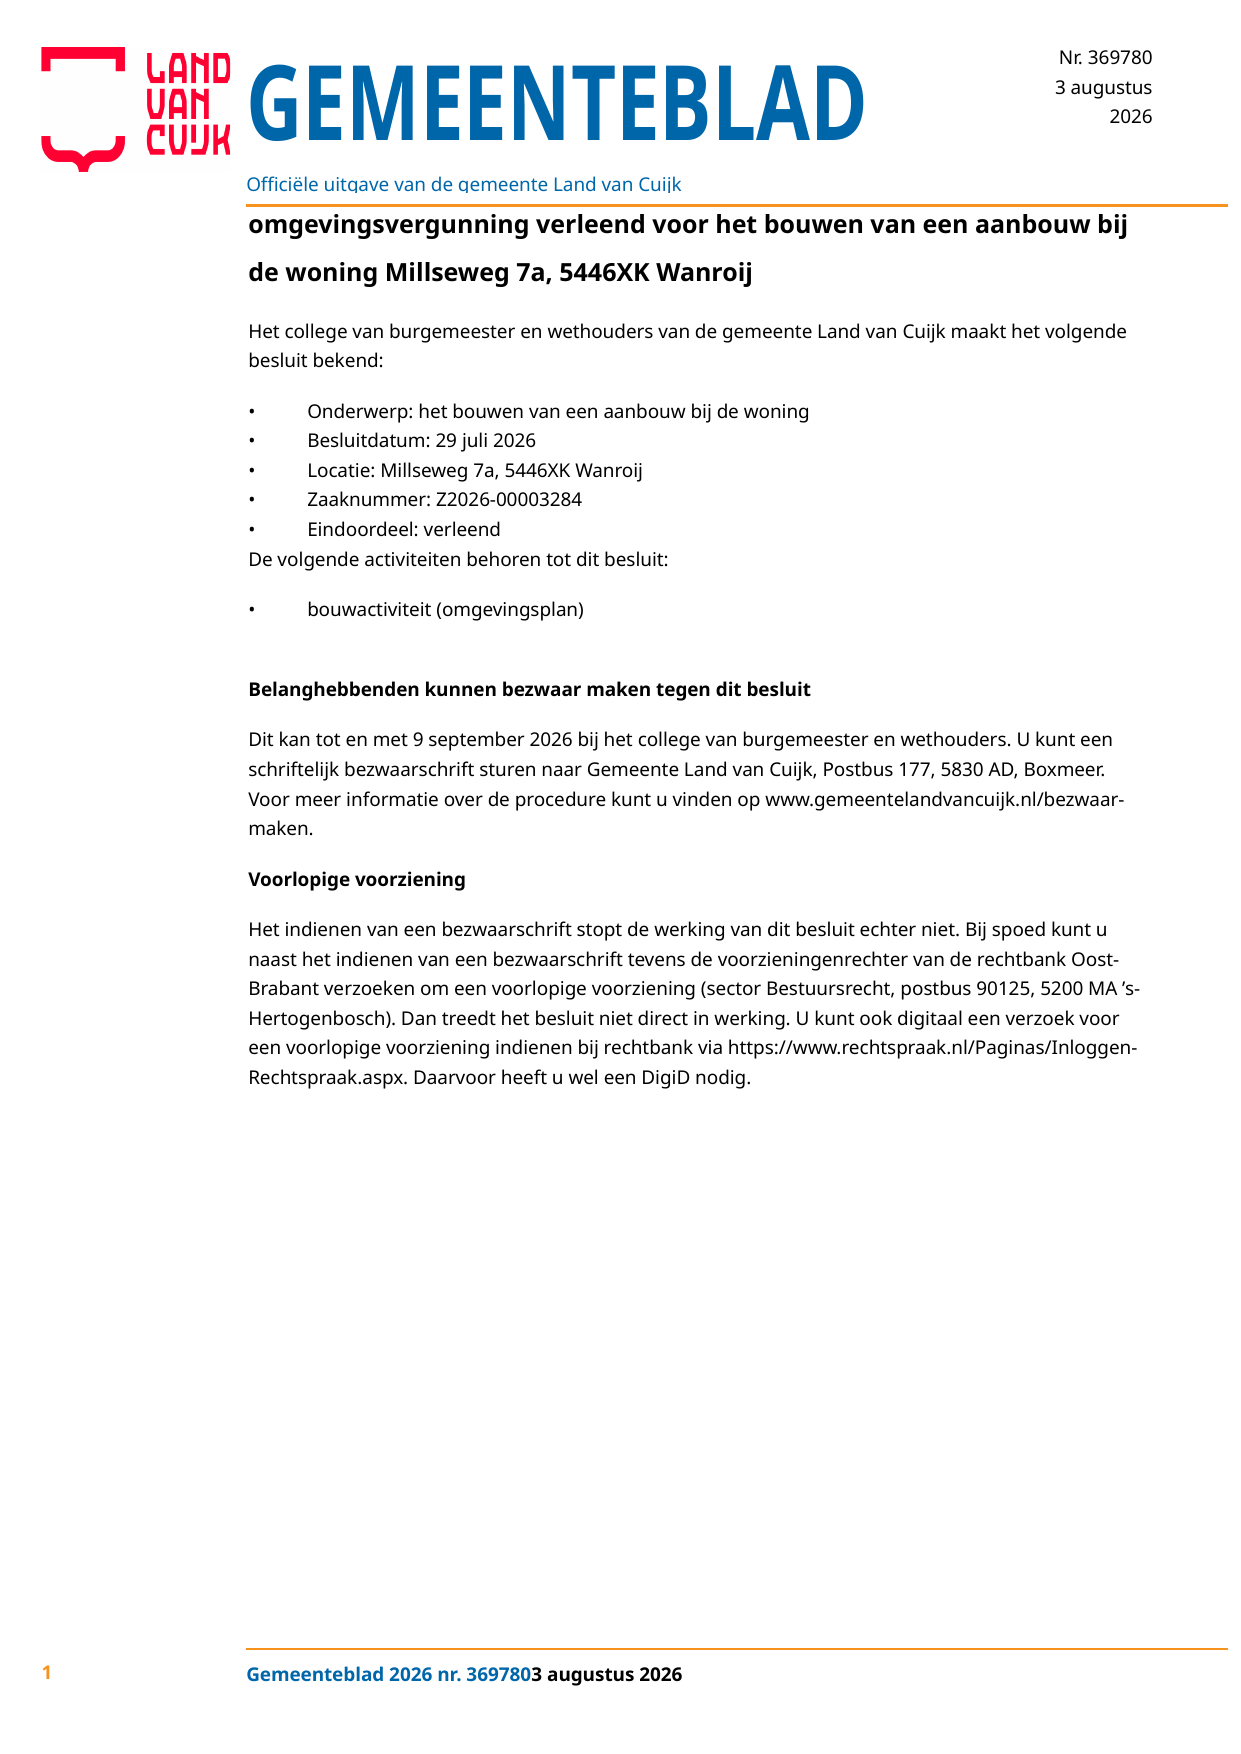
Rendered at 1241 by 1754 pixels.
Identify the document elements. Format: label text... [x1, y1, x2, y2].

text De volgende activiteiten behoren tot dit besluit: [248, 546, 1152, 572]
list Besluitdatum: 29 juli 2026 [248, 427, 1152, 453]
list Eindoordeel: verleend [248, 516, 1152, 542]
list Zaaknummer: Z2026-00003284 [248, 487, 1152, 512]
list bouwactiviteit (omgevingsplan) [248, 596, 1152, 622]
text Belanghebbenden kunnen bezwaar maken tegen dit besluit [248, 676, 1152, 702]
text Het college van burgemeester en wethouders van de gemeente Land van Cuijk maakt het volgende besluit bekend: [248, 318, 1152, 373]
text omgevingsvergunning verleend voor het bouwen van een aanbouw bij de woning Millseweg 7a, 5446XK Wanroij [248, 207, 1152, 288]
list Onderwerp: het bouwen van een aanbouw bij de woning [248, 398, 1152, 424]
list Locatie: Millseweg 7a, 5446XK Wanroij [248, 457, 1152, 483]
picture [41, 47, 231, 172]
text Het indienen van een bezwaarschrift stopt de werking van dit besluit echter niet. Bij spoed kunt u naast het indienen van een bezwaarschrift tevens de voorzieningenrechter van de rechtbank Oost-Brabant verzoeken om een voorlopige voorziening (sector Bestuursrecht, postbus 90125, 5200 MA ’s-Hertogenbosch). Dan treedt het besluit niet direct in werking. U kunt ook digitaal een verzoek voor een voorlopige voorziening indienen bij rechtbank via https://www.rechtspraak.nl/Paginas/Inloggen-Rechtspraak.aspx. Daarvoor heeft u wel een DigiD nodig. [248, 916, 1152, 1090]
text Voorlopige voorziening [248, 866, 1152, 892]
text Dit kan tot en met 9 september 2026 bij het college van burgemeester en wethouders. U kunt een schriftelijk bezwaarschrift sturen naar Gemeente Land van Cuijk, Postbus 177, 5830 AD, Boxmeer. Voor meer informatie over de procedure kunt u vinden op www.gemeentelandvancuijk.nl/bezwaar-maken. [248, 727, 1152, 841]
